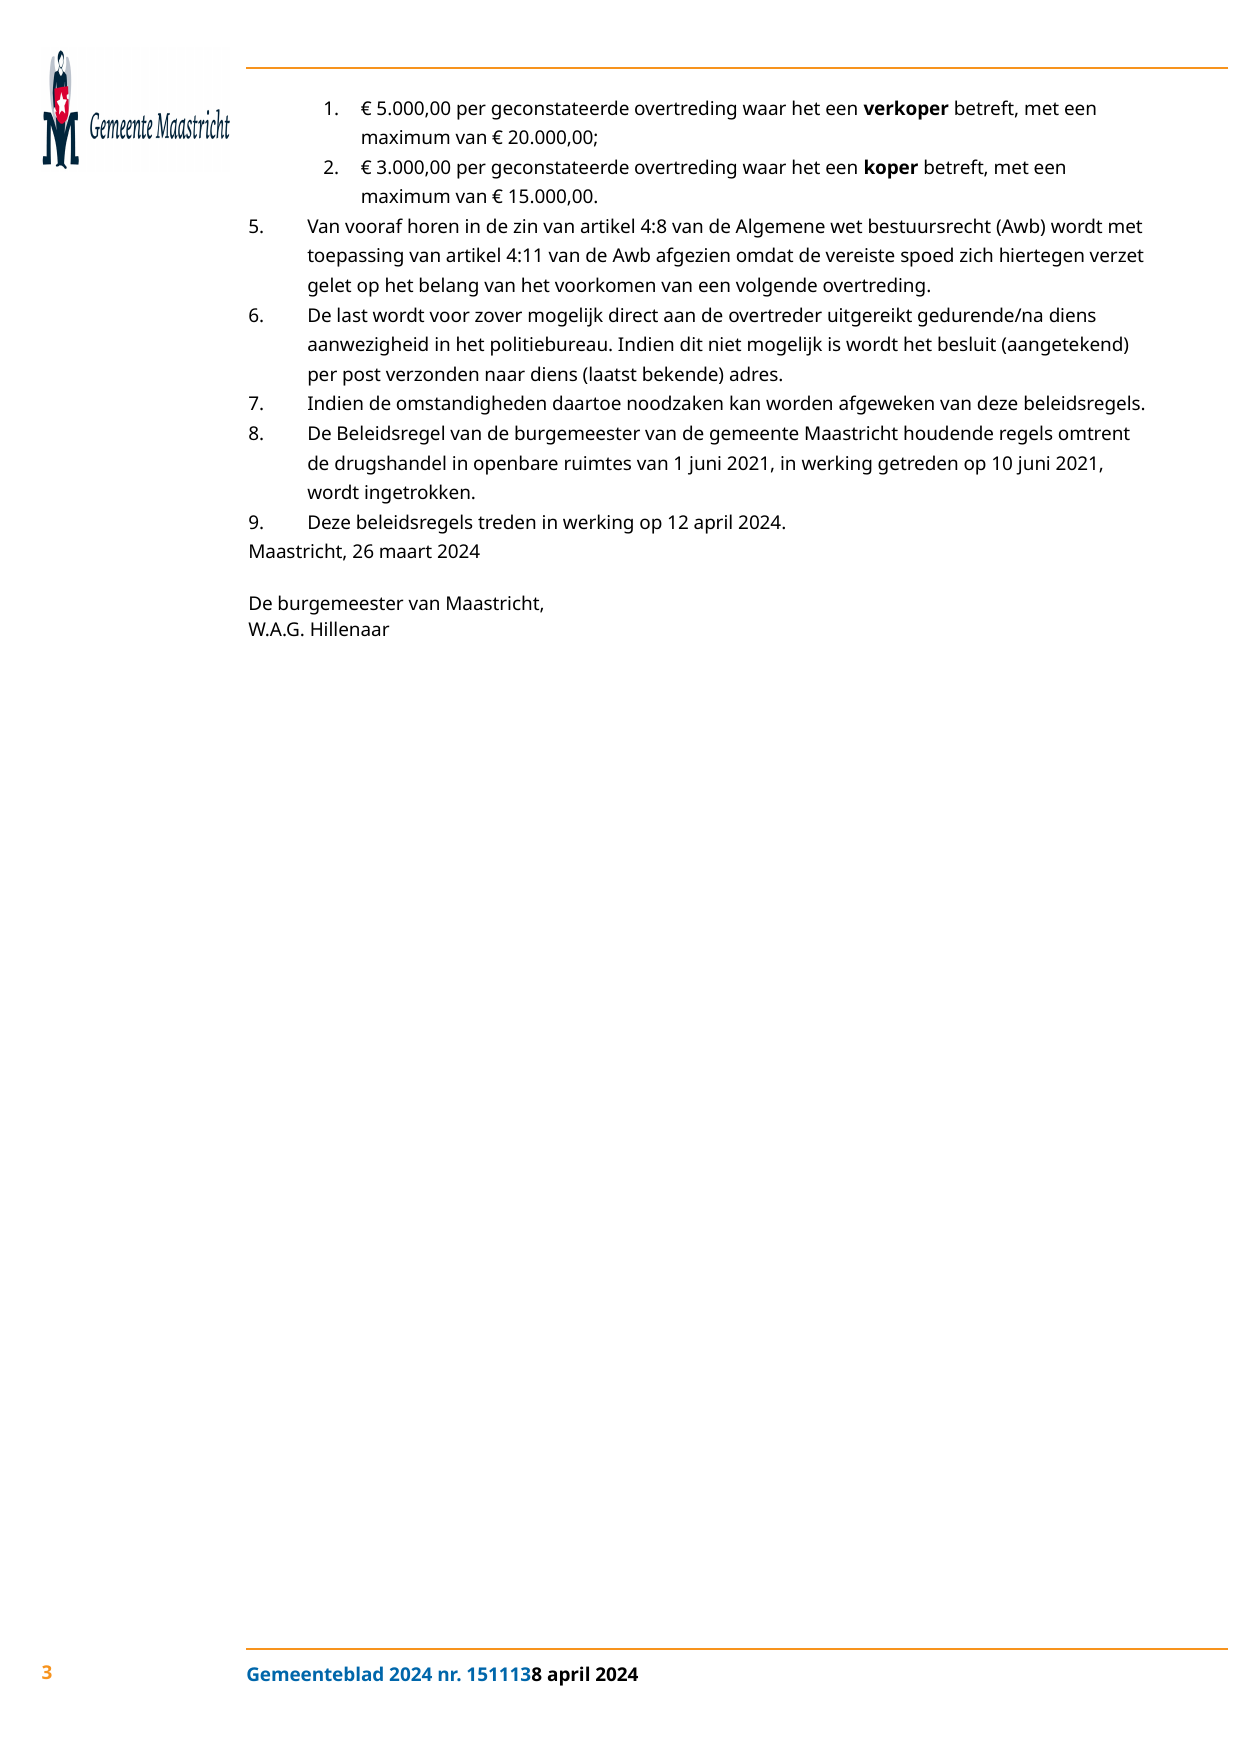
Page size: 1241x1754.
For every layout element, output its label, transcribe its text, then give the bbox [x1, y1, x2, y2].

list € 5.000,00 per geconstateerde overtreding waar het een verkoper betreft, met een maximum van € 20.000,00; [323, 95, 1152, 150]
list De last wordt voor zover mogelijk direct aan de overtreder uitgereikt gedurende/na diens aanwezigheid in het politiebureau. Indien dit niet mogelijk is wordt het besluit (aangetekend) per post verzonden naar diens (laatst bekende) adres. [248, 302, 1152, 387]
picture [41, 47, 231, 172]
list € 3.000,00 per geconstateerde overtreding waar het een koper betreft, met een maximum van € 15.000,00. [323, 154, 1152, 209]
text De burgemeester van Maastricht, [248, 590, 1152, 616]
text W.A.G. Hillenaar [248, 616, 1152, 641]
text Maastricht, 26 maart 2024 [248, 538, 1152, 564]
list Indien de omstandigheden daartoe noodzaken kan worden afgeweken van deze beleidsregels. [248, 391, 1152, 416]
list Deze beleidsregels treden in werking op 12 april 2024. [248, 509, 1152, 535]
list De Beleidsregel van de burgemeester van de gemeente Maastricht houdende regels omtrent de drugshandel in openbare ruimtes van 1 juni 2021, in werking getreden op 10 juni 2021, wordt ingetrokken. [248, 420, 1152, 505]
list Van vooraf horen in de zin van artikel 4:8 van de Algemene wet bestuursrecht (Awb) wordt met toepassing van artikel 4:11 van de Awb afgezien omdat de vereiste spoed zich hiertegen verzet gelet op het belang van het voorkomen van een volgende overtreding. [248, 213, 1152, 298]
